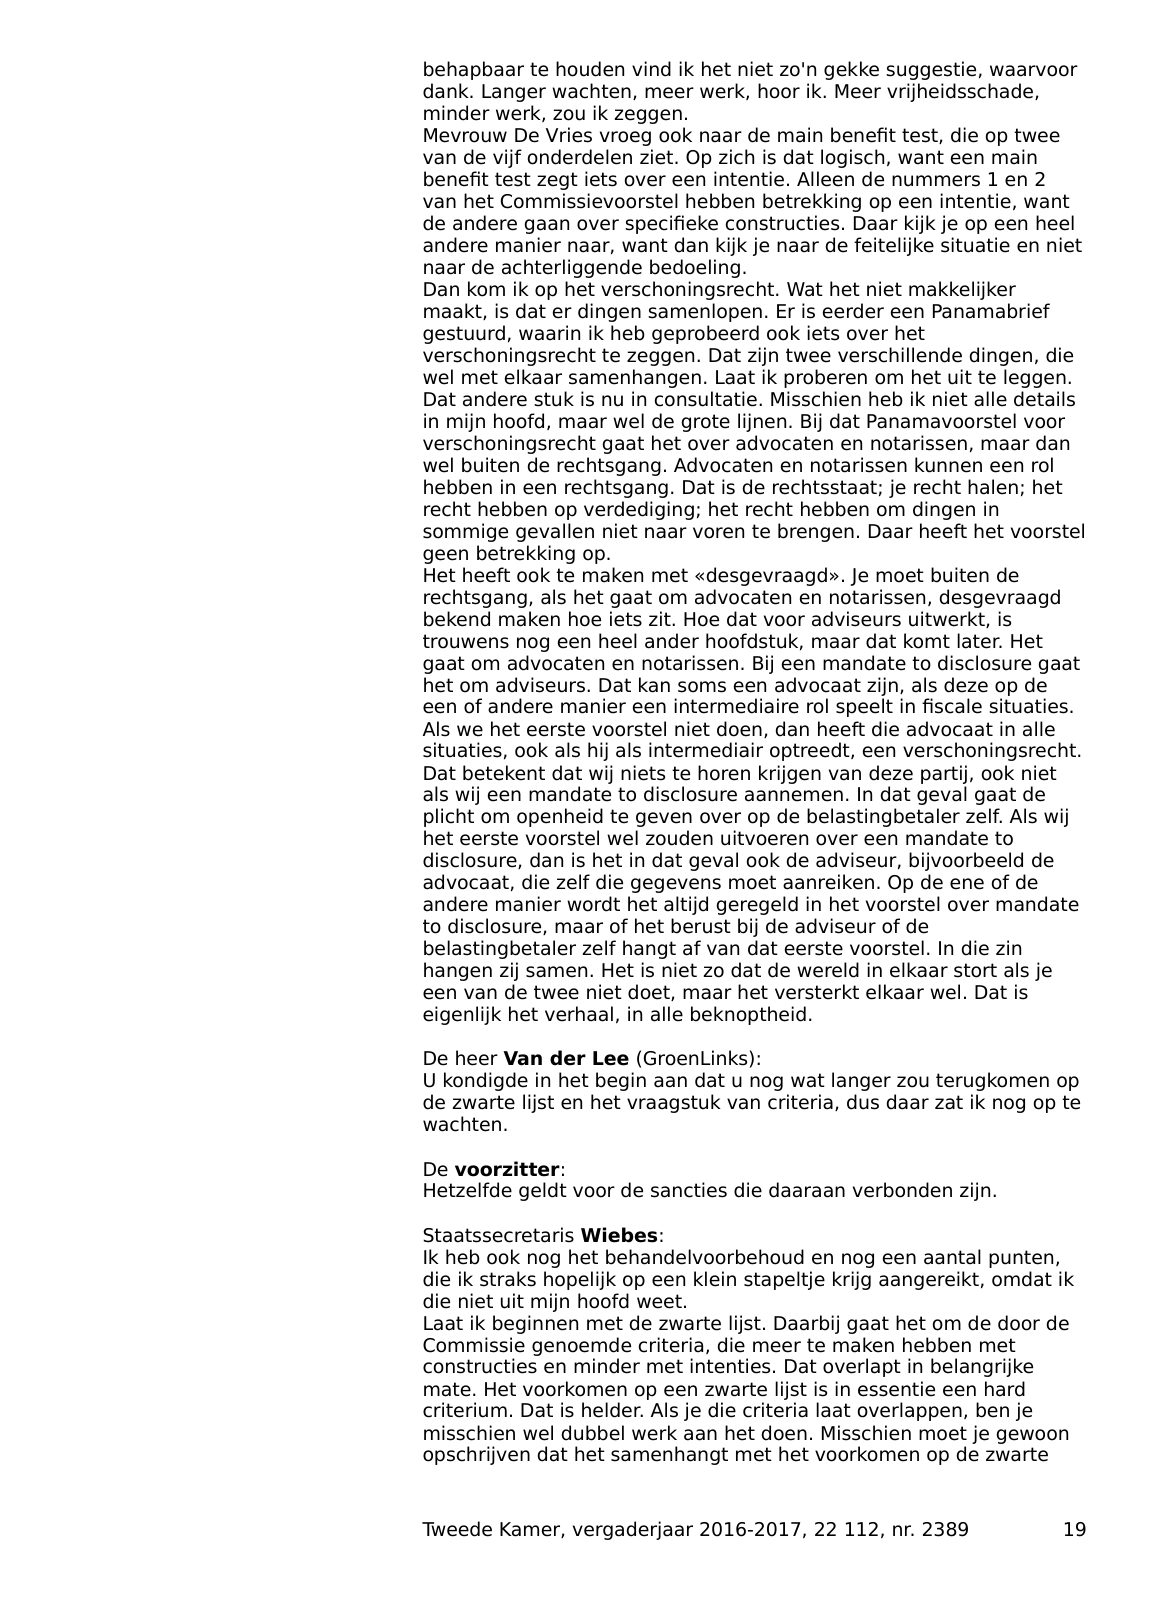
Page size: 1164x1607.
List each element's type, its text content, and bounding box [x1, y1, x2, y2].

text behapbaar te houden vind ik het niet zo'n gekke suggestie, waarvoor dank. Langer wachten, meer werk, hoor ik. Meer vrijheidsschade, minder werk, zou ik zeggen. [422, 59, 1087, 125]
text Het heeft ook te maken met «desgevraagd». Je moet buiten de rechtsgang, als het gaat om advocaten en notarissen, desgevraagd bekend maken hoe iets zit. Hoe dat voor adviseurs uitwerkt, is trouwens nog een heel ander hoofdstuk, maar dat komt later. Het gaat om advocaten en notarissen. Bij een mandate to disclosure gaat het om adviseurs. Dat kan soms een advocaat zijn, als deze op de een of andere manier een intermediaire rol speelt in fiscale situaties. [422, 564, 1087, 718]
text Als we het eerste voorstel niet doen, dan heeft die advocaat in alle situaties, ook als hij als intermediair optreedt, een verschoningsrecht. Dat betekent dat wij niets te horen krijgen van deze partij, ook niet als wij een mandate to disclosure aannemen. In dat geval gaat de plicht om openheid te geven over op de belastingbetaler zelf. Als wij het eerste voorstel wel zouden uitvoeren over een mandate to disclosure, dan is het in dat geval ook de adviseur, bijvoorbeeld de advocaat, die zelf die gegevens moet aanreiken. Op de ene of de andere manier wordt het altijd geregeld in het voorstel over mandate to disclosure, maar of het berust bij de adviseur of de belastingbetaler zelf hangt af van dat eerste voorstel. In die zin hangen zij samen. Het is niet zo dat de wereld in elkaar stort als je een van de twee niet doet, maar het versterkt elkaar wel. Dat is eigenlijk het verhaal, in alle beknoptheid. [422, 718, 1087, 1026]
text De voorzitter: [422, 1158, 1087, 1180]
text Laat ik beginnen met de zwarte lijst. Daarbij gaat het om de door de Commissie genoemde criteria, die meer te maken hebben met constructies en minder met intenties. Dat overlapt in belangrijke mate. Het voorkomen op een zwarte lijst is in essentie een hard criterium. Dat is helder. Als je die criteria laat overlappen, ben je misschien wel dubbel werk aan het doen. Misschien moet je gewoon opschrijven dat het samenhangt met het voorkomen op de zwarte [422, 1312, 1087, 1466]
text De heer Van der Lee (GroenLinks): [422, 1048, 1087, 1070]
text Ik heb ook nog het behandelvoorbehoud en nog een aantal punten, die ik straks hopelijk op een klein stapeltje krijg aangereikt, omdat ik die niet uit mijn hoofd weet. [422, 1247, 1087, 1312]
text Staatssecretaris Wiebes: [422, 1224, 1087, 1247]
text Mevrouw De Vries vroeg ook naar de main benefit test, die op twee van de vijf onderdelen ziet. Op zich is dat logisch, want een main benefit test zegt iets over een intentie. Alleen de nummers 1 en 2 van het Commissievoorstel hebben betrekking op een intentie, want de andere gaan over specifieke constructies. Daar kijk je op een heel andere manier naar, want dan kijk je naar de feitelijke situatie en niet naar de achterliggende bedoeling. [422, 125, 1087, 279]
text Hetzelfde geldt voor de sancties die daaraan verbonden zijn. [422, 1180, 1087, 1202]
text Dan kom ik op het verschoningsrecht. Wat het niet makkelijker maakt, is dat er dingen samenlopen. Er is eerder een Panamabrief gestuurd, waarin ik heb geprobeerd ook iets over het verschoningsrecht te zeggen. Dat zijn twee verschillende dingen, die wel met elkaar samenhangen. Laat ik proberen om het uit te leggen. Dat andere stuk is nu in consultatie. Misschien heb ik niet alle details in mijn hoofd, maar wel de grote lijnen. Bij dat Panamavoorstel voor verschoningsrecht gaat het over advocaten en notarissen, maar dan wel buiten de rechtsgang. Advocaten en notarissen kunnen een rol hebben in een rechtsgang. Dat is de rechtsstaat; je recht halen; het recht hebben op verdediging; het recht hebben om dingen in sommige gevallen niet naar voren te brengen. Daar heeft het voorstel geen betrekking op. [422, 279, 1087, 564]
text U kondigde in het begin aan dat u nog wat langer zou terugkomen op de zwarte lijst en het vraagstuk van criteria, dus daar zat ik nog op te wachten. [422, 1070, 1087, 1136]
